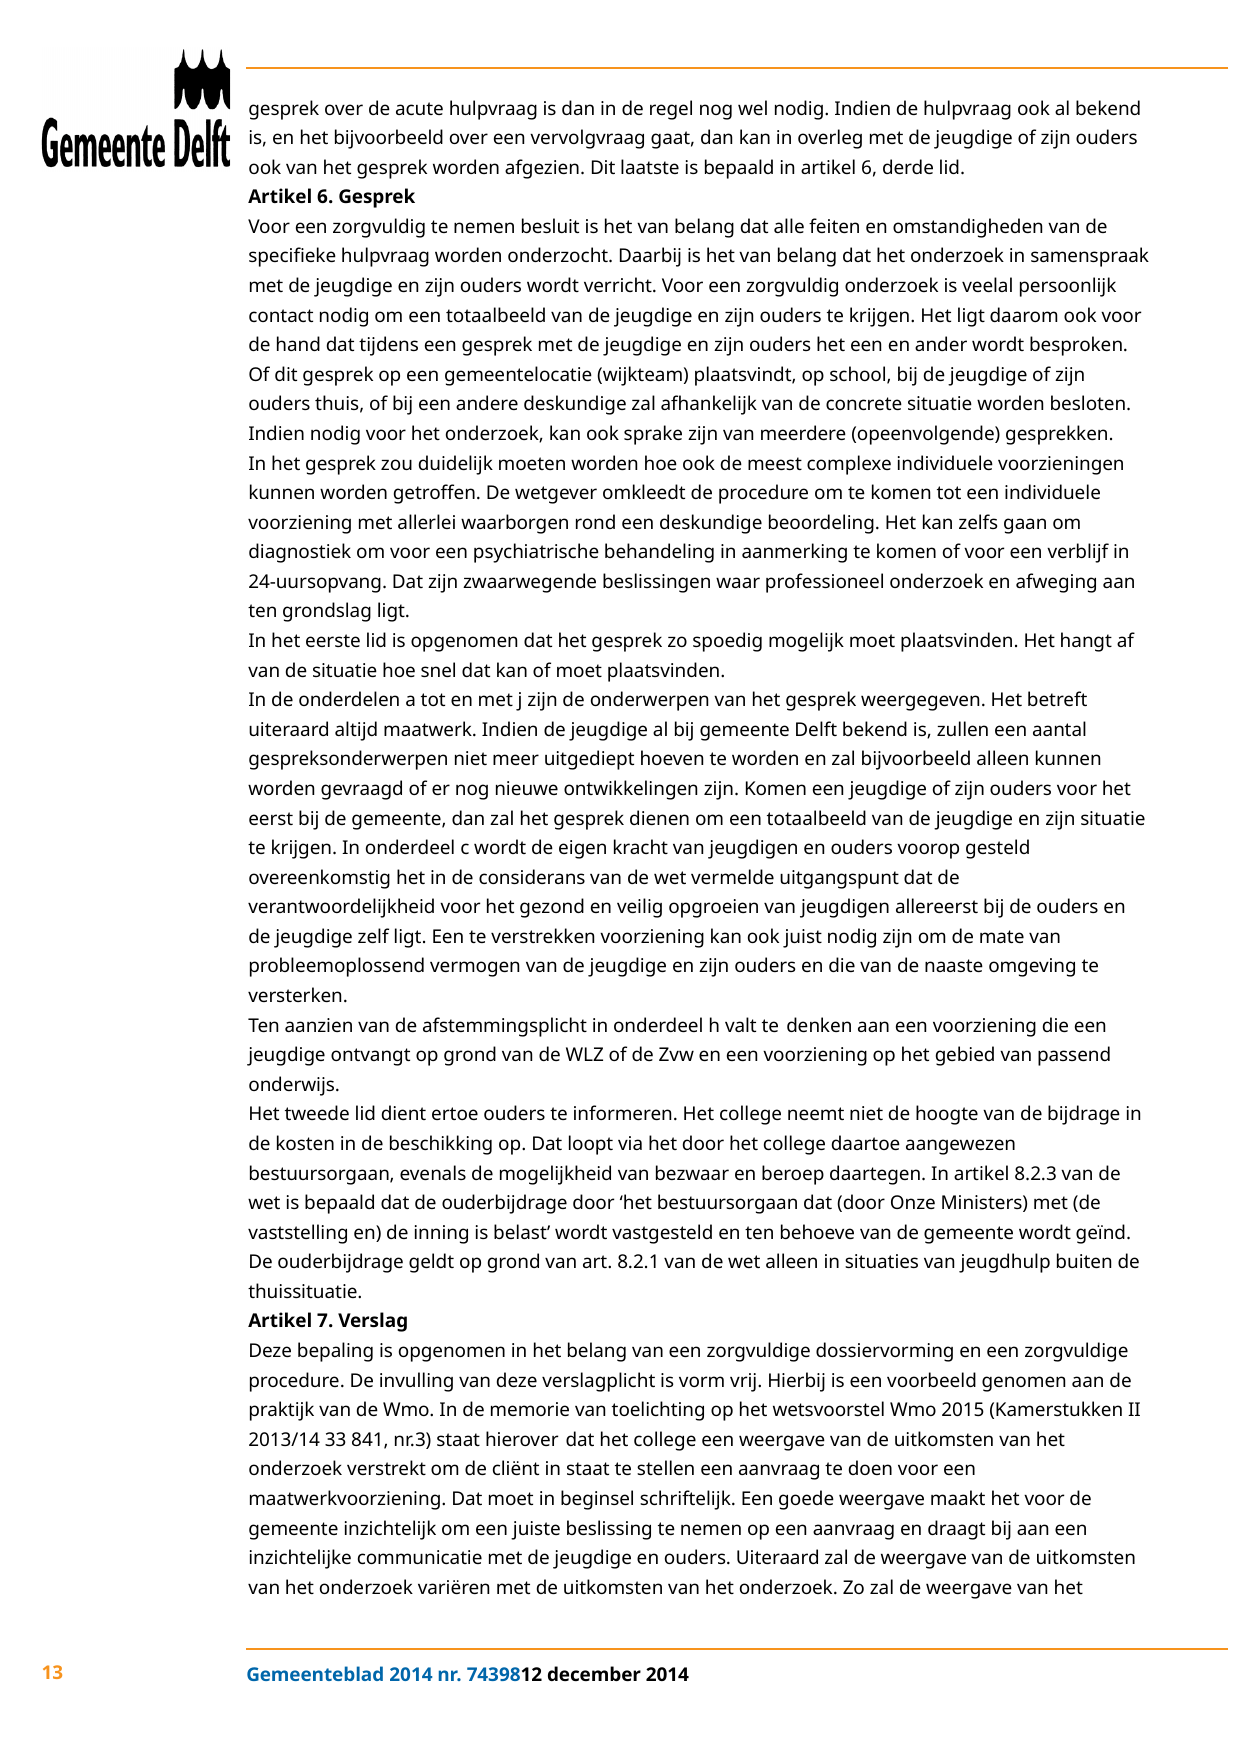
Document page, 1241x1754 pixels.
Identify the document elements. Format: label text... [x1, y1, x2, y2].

text Deze bepaling is opgenomen in het belang van een zorgvuldige dossiervorming en een zorgvuldige procedure. De invulling van deze verslagplicht is vorm vrij. Hierbij is een voorbeeld genomen aan de praktijk van de Wmo. In de memorie van toelichting op het wetsvoorstel Wmo 2015 (Kamerstukken II 2013/14 33 841, nr.3) staat hierover dat het college een weergave van de uitkomsten van het onderzoek verstrekt om de cliënt in staat te stellen een aanvraag te doen voor een maatwerkvoorziening. Dat moet in beginsel schriftelijk. Een goede weergave maakt het voor de gemeente inzichtelijk om een juiste beslissing te nemen op een aanvraag en draagt bij aan een inzichtelijke communicatie met de jeugdige en ouders. Uiteraard zal de weergave van de uitkomsten van het onderzoek variëren met de uitkomsten van het onderzoek. Zo zal de weergave van het [248, 1337, 1152, 1600]
text Voor een zorgvuldig te nemen besluit is het van belang dat alle feiten en omstandigheden van de specifieke hulpvraag worden onderzocht. Daarbij is het van belang dat het onderzoek in samenspraak met de jeugdige en zijn ouders wordt verricht. Voor een zorgvuldig onderzoek is veelal persoonlijk contact nodig om een totaalbeeld van de jeugdige en zijn ouders te krijgen. Het ligt daarom ook voor de hand dat tijdens een gesprek met de jeugdige en zijn ouders het een en ander wordt besproken. Of dit gesprek op een gemeentelocatie (wijkteam) plaatsvindt, op school, bij de jeugdige of zijn ouders thuis, of bij een andere deskundige zal afhankelijk van de concrete situatie worden besloten. Indien nodig voor het onderzoek, kan ook sprake zijn van meerdere (opeenvolgende) gesprekken. [248, 213, 1152, 446]
text Artikel 7. Verslag [248, 1308, 1152, 1333]
text gesprek over de acute hulpvraag is dan in de regel nog wel nodig. Indien de hulpvraag ook al bekend is, en het bijvoorbeeld over een vervolgvraag gaat, dan kan in overleg met de jeugdige of zijn ouders ook van het gesprek worden afgezien. Dit laatste is bepaald in artikel 6, derde lid. [248, 95, 1152, 180]
text In het eerste lid is opgenomen dat het gesprek zo spoedig mogelijk moet plaatsvinden. Het hangt af van de situatie hoe snel dat kan of moet plaatsvinden. [248, 627, 1152, 683]
text In de onderdelen a tot en met j zijn de onderwerpen van het gesprek weergegeven. Het betreft uiteraard altijd maatwerk. Indien de jeugdige al bij gemeente Delft bekend is, zullen een aantal gespreksonderwerpen niet meer uitgediept hoeven te worden en zal bijvoorbeeld alleen kunnen worden gevraagd of er nog nieuwe ontwikkelingen zijn. Komen een jeugdige of zijn ouders voor het eerst bij de gemeente, dan zal het gesprek dienen om een totaalbeeld van de jeugdige en zijn situatie te krijgen. In onderdeel c wordt de eigen kracht van jeugdigen en ouders voorop gesteld overeenkomstig het in de considerans van de wet vermelde uitgangspunt dat de verantwoordelijkheid voor het gezond en veilig opgroeien van jeugdigen allereerst bij de ouders en de jeugdige zelf ligt. Een te verstrekken voorziening kan ook juist nodig zijn om de mate van probleemoplossend vermogen van de jeugdige en zijn ouders en die van de naaste omgeving te versterken. [248, 686, 1152, 1008]
picture [41, 47, 231, 172]
text Het tweede lid dient ertoe ouders te informeren. Het college neemt niet de hoogte van de bijdrage in de kosten in de beschikking op. Dat loopt via het door het college daartoe aangewezen bestuursorgaan, evenals de mogelijkheid van bezwaar en beroep daartegen. In artikel 8.2.3 van de wet is bepaald dat de ouderbijdrage door ‘het bestuursorgaan dat (door Onze Ministers) met (de vaststelling en) de inning is belast’ wordt vastgesteld en ten behoeve van de gemeente wordt geïnd. De ouderbijdrage geldt op grond van art. 8.2.1 van de wet alleen in situaties van jeugdhulp buiten de thuissituatie. [248, 1101, 1152, 1304]
text Ten aanzien van de afstemmingsplicht in onderdeel h valt te denken aan een voorziening die een jeugdige ontvangt op grond van de WLZ of de Zvw en een voorziening op het gebied van passend onderwijs. [248, 1012, 1152, 1097]
text In het gesprek zou duidelijk moeten worden hoe ook de meest complexe individuele voorzieningen kunnen worden getroffen. De wetgever omkleedt de procedure om te komen tot een individuele voorziening met allerlei waarborgen rond een deskundige beoordeling. Het kan zelfs gaan om diagnostiek om voor een psychiatrische behandeling in aanmerking te komen of voor een verblijf in 24-uursopvang. Dat zijn zwaarwegende beslissingen waar professioneel onderzoek en afweging aan ten grondslag ligt. [248, 450, 1152, 623]
text Artikel 6. Gesprek [248, 183, 1152, 209]
